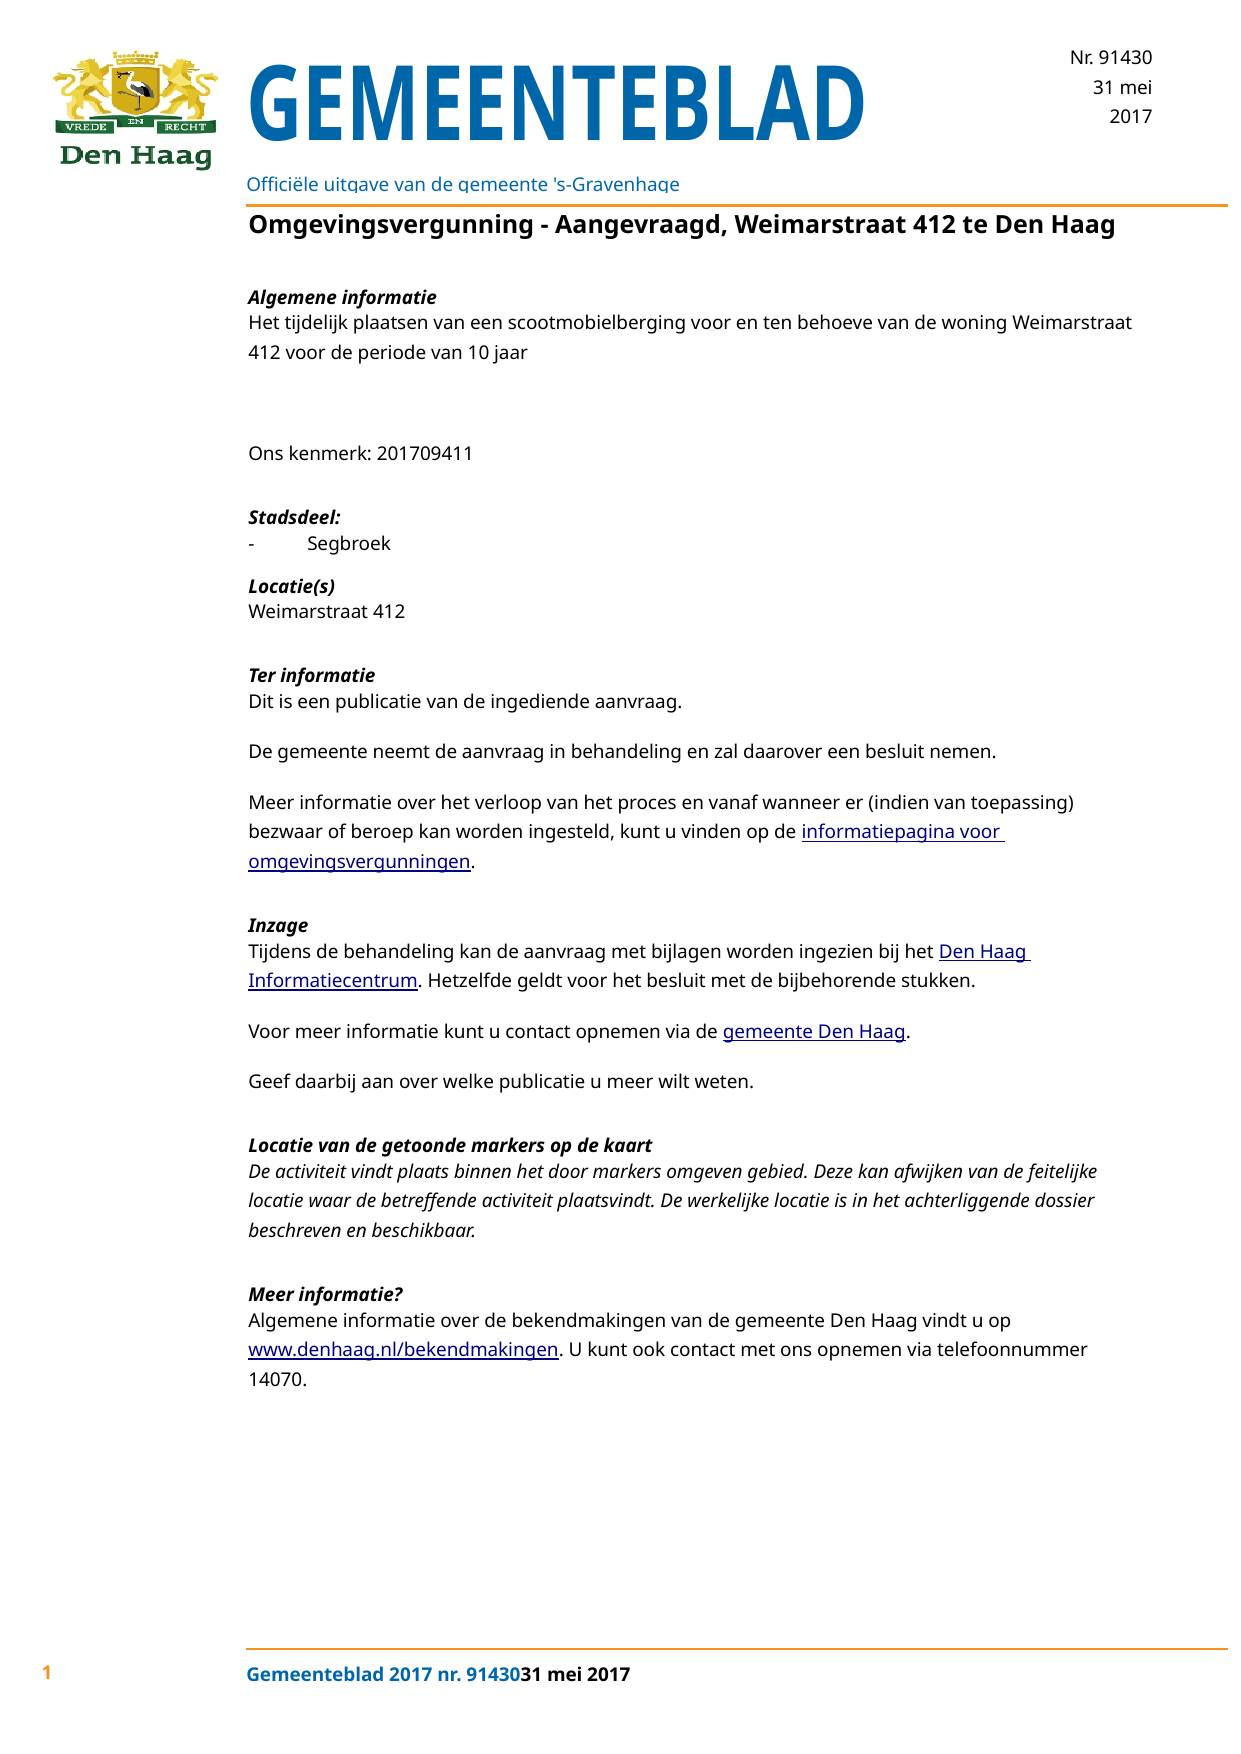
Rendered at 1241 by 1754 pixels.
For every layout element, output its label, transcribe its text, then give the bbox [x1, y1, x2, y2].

text De gemeente neemt de aanvraag in behandeling en zal daarover een besluit nemen. [248, 739, 1152, 764]
text Omgevingsvergunning - Aangevraagd, Weimarstraat 412 te Den Haag [248, 207, 1152, 241]
text Meer informatie? [248, 1281, 1152, 1307]
list Segbroek [248, 530, 1152, 555]
text Locatie van de getoonde markers op de kaart [248, 1132, 1152, 1158]
text De activiteit vindt plaats binnen het door markers omgeven gebied. Deze kan afwijken van de feitelijke locatie waar de betreffende activiteit plaatsvindt. De werkelijke locatie is in het achterliggende dossier beschreven en beschikbaar. [248, 1158, 1152, 1243]
text Locatie(s) [248, 573, 1152, 598]
text Meer informatie over het verloop van het proces en vanaf wanneer er (indien van toepassing) bezwaar of beroep kan worden ingesteld, kunt u vinden op de informatiepagina voor omgevingsvergunningen. [248, 789, 1152, 874]
text Algemene informatie over de bekendmakingen van de gemeente Den Haag vindt u op www.denhaag.nl/bekendmakingen. U kunt ook contact met ons opnemen via telefoonnummer 14070. [248, 1307, 1152, 1392]
text Geef daarbij aan over welke publicatie u meer wilt weten. [248, 1068, 1152, 1094]
text Inzage [248, 912, 1152, 938]
text Algemene informatie [248, 284, 1152, 309]
text Het tijdelijk plaatsen van een scootmobielberging voor en ten behoeve van de woning Weimarstraat 412 voor de periode van 10 jaar [248, 309, 1152, 365]
text Ons kenmerk: 201709411 [248, 440, 1152, 466]
text Ter informatie [248, 662, 1152, 688]
text Dit is een publicatie van de ingediende aanvraag. [248, 688, 1152, 714]
text Weimarstraat 412 [248, 598, 1152, 624]
text Tijdens de behandeling kan de aanvraag met bijlagen worden ingezien bij het Den Haag Informatiecentrum. Hetzelfde geldt voor het besluit met de bijbehorende stukken. [248, 938, 1152, 993]
picture [41, 47, 231, 172]
text Voor meer informatie kunt u contact opnemen via de gemeente Den Haag. [248, 1018, 1152, 1044]
text Stadsdeel: [248, 504, 1152, 530]
